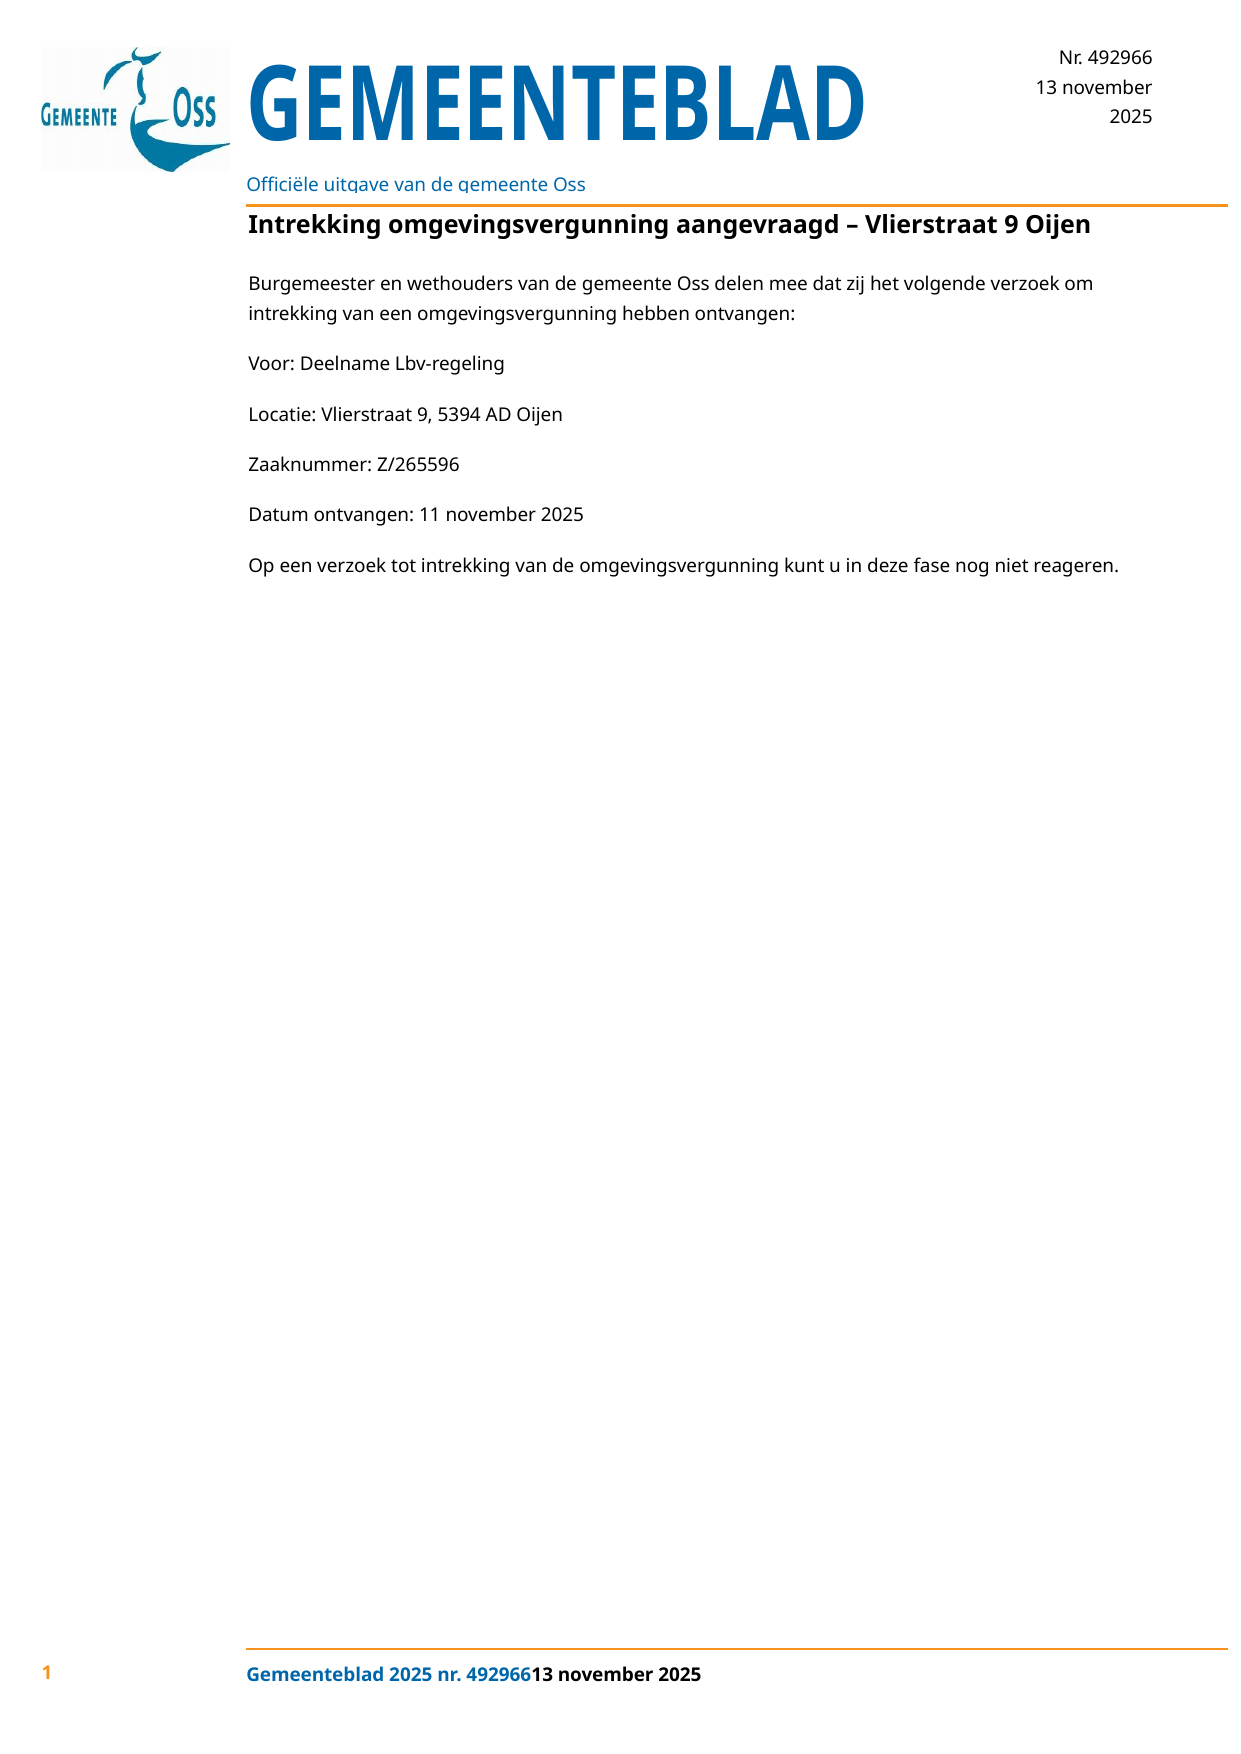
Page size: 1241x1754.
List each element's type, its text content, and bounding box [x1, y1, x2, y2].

text Op een verzoek tot intrekking van de omgevingsvergunning kunt u in deze fase nog niet reageren. [248, 552, 1152, 578]
text Voor: Deelname Lbv-regeling [248, 350, 1152, 376]
text Datum ontvangen: 11 november 2025 [248, 502, 1152, 527]
text Zaaknummer: Z/265596 [248, 451, 1152, 477]
text Locatie: Vlierstraat 9, 5394 AD Oijen [248, 401, 1152, 426]
text Burgemeester en wethouders van de gemeente Oss delen mee dat zij het volgende verzoek om intrekking van een omgevingsvergunning hebben ontvangen: [248, 270, 1152, 326]
text Intrekking omgevingsvergunning aangevraagd – Vlierstraat 9 Oijen [248, 207, 1152, 241]
picture [41, 47, 231, 172]
